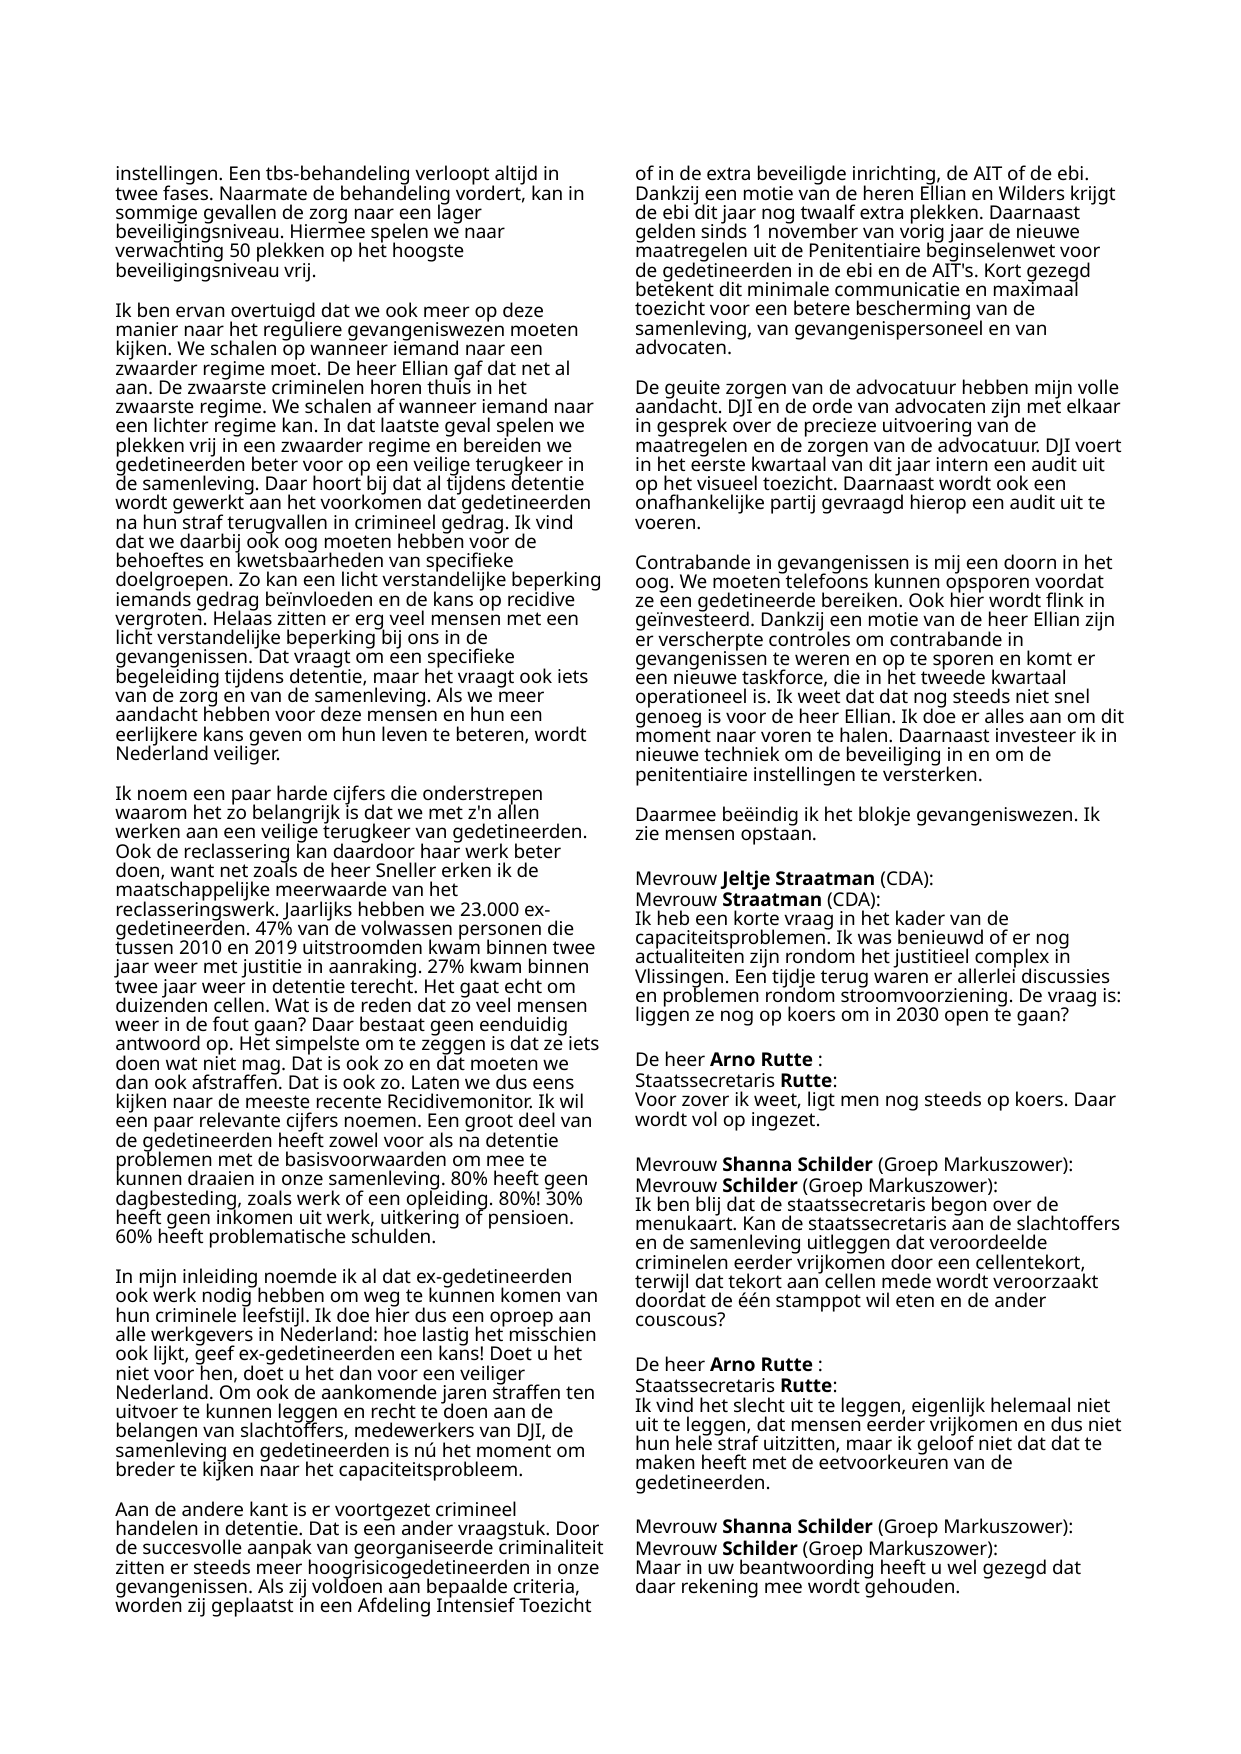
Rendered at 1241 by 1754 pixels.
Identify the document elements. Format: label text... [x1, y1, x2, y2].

text Ik noem een paar harde cijfers die onderstrepen waarom het zo belangrijk is dat we met z'n allen werken aan een veilige terugkeer van gedetineerden. Ook de reclassering kan daardoor haar werk beter doen, want net zoals de heer Sneller erken ik de maatschappelijke meerwaarde van het reclasseringswerk. Jaarlijks hebben we 23.000 ex-gedetineerden. 47% van de volwassen personen die tussen 2010 en 2019 uitstroomden kwam binnen twee jaar weer met justitie in aanraking. 27% kwam binnen twee jaar weer in detentie terecht. Het gaat echt om duizenden cellen. Wat is de reden dat zo veel mensen weer in de fout gaan? Daar bestaat geen eenduidig antwoord op. Het simpelste om te zeggen is dat ze iets doen wat niet mag. Dat is ook zo en dat moeten we dan ook afstraffen. Dat is ook zo. Laten we dus eens kijken naar de meeste recente Recidivemonitor. Ik wil een paar relevante cijfers noemen. Een groot deel van de gedetineerden heeft zowel voor als na detentie problemen met de basisvoorwaarden om mee te kunnen draaien in onze samenleving. 80% heeft geen dagbesteding, zoals werk of een opleiding. 80%! 30% heeft geen inkomen uit werk, uitkering of pensioen. 60% heeft problematische schulden. [115, 785, 605, 1247]
text Ik ben ervan overtuigd dat we ook meer op deze manier naar het reguliere gevangeniswezen moeten kijken. We schalen op wanneer iemand naar een zwaarder regime moet. De heer Ellian gaf dat net al aan. De zwaarste criminelen horen thuis in het zwaarste regime. We schalen af wanneer iemand naar een lichter regime kan. In dat laatste geval spelen we plekken vrij in een zwaarder regime en bereiden we gedetineerden beter voor op een veilige terugkeer in de samenleving. Daar hoort bij dat al tijdens detentie wordt gewerkt aan het voorkomen dat gedetineerden na hun straf terugvallen in crimineel gedrag. Ik vind dat we daarbij ook oog moeten hebben voor de behoeftes en kwetsbaarheden van specifieke doelgroepen. Zo kan een licht verstandelijke beperking iemands gedrag beïnvloeden en de kans op recidive vergroten. Helaas zitten er erg veel mensen met een licht verstandelijke beperking bij ons in de gevangenissen. Dat vraagt om een specifieke begeleiding tijdens detentie, maar het vraagt ook iets van de zorg en van de samenleving. Als we meer aandacht hebben voor deze mensen en hun een eerlijkere kans geven om hun leven te beteren, wordt Nederland veiliger. [115, 302, 605, 764]
text of in de extra beveiligde inrichting, de AIT of de ebi. Dankzij een motie van de heren Ellian en Wilders krijgt de ebi dit jaar nog twaalf extra plekken. Daarnaast gelden sinds 1 november van vorig jaar de nieuwe maatregelen uit de Penitentiaire beginselenwet voor de gedetineerden in de ebi en de AIT's. Kort gezegd betekent dit minimale communicatie en maximaal toezicht voor een betere bescherming van de samenleving, van gevangenispersoneel en van advocaten. [635, 165, 1125, 358]
text Mevrouw Shanna Schilder (Groep Markuszower): [635, 1151, 1125, 1177]
text Staatssecretaris Rutte: [635, 1072, 1125, 1091]
text Mevrouw Straatman (CDA): [635, 891, 1125, 910]
text In mijn inleiding noemde ik al dat ex-gedetineerden ook werk nodig hebben om weg te kunnen komen van hun criminele leefstijl. Ik doe hier dus een oproep aan alle werkgevers in Nederland: hoe lastig het misschien ook lijkt, geef ex-gedetineerden een kans! Doet u het niet voor hen, doet u het dan voor een veiliger Nederland. Om ook de aankomende jaren straffen ten uitvoer te kunnen leggen en recht te doen aan de belangen van slachtoffers, medewerkers van DJI, de samenleving en gedetineerden is nú het moment om breder te kijken naar het capaciteitsprobleem. [115, 1268, 605, 1480]
text Mevrouw Jeltje Straatman (CDA): [635, 865, 1125, 891]
text Staatssecretaris Rutte: [635, 1377, 1125, 1397]
text Daarmee beëindig ik het blokje gevangeniswezen. Ik zie mensen opstaan. [635, 806, 1125, 844]
text Ik ben blij dat de staatssecretaris begon over de menukaart. Kan de staatssecretaris aan de slachtoffers en de samenleving uitleggen dat veroordeelde criminelen eerder vrijkomen door een cellentekort, terwijl dat tekort aan cellen mede wordt veroorzaakt doordat de één stamppot wil eten en de ander couscous? [635, 1196, 1125, 1331]
text De heer Arno Rutte : [635, 1046, 1125, 1072]
text Ik heb een korte vraag in het kader van de capaciteitsproblemen. Ik was benieuwd of er nog actualiteiten zijn rondom het justitieel complex in Vlissingen. Een tijdje terug waren er allerlei discussies en problemen rondom stroomvoorziening. De vraag is: liggen ze nog op koers om in 2030 open te gaan? [635, 910, 1125, 1026]
text Contrabande in gevangenissen is mij een doorn in het oog. We moeten telefoons kunnen opsporen voordat ze een gedetineerde bereiken. Ook hier wordt flink in geïnvesteerd. Dankzij een motie van de heer Ellian zijn er verscherpte controles om contrabande in gevangenissen te weren en op te sporen en komt er een nieuwe taskforce, die in het tweede kwartaal operationeel is. Ik weet dat dat nog steeds niet snel genoeg is voor de heer Ellian. Ik doe er alles aan om dit moment naar voren te halen. Daarnaast investeer ik in nieuwe techniek om de beveiliging in en om de penitentiaire instellingen te versterken. [635, 554, 1125, 785]
text instellingen. Een tbs-behandeling verloopt altijd in twee fases. Naarmate de behandeling vordert, kan in sommige gevallen de zorg naar een lager beveiligingsniveau. Hiermee spelen we naar verwachting 50 plekken op het hoogste beveiligingsniveau vrij. [115, 165, 605, 281]
text Mevrouw Schilder (Groep Markuszower): [635, 1177, 1125, 1196]
text Mevrouw Shanna Schilder (Groep Markuszower): [635, 1514, 1125, 1539]
text De heer Arno Rutte : [635, 1352, 1125, 1377]
text Ik vind het slecht uit te leggen, eigenlijk helemaal niet uit te leggen, dat mensen eerder vrijkomen en dus niet hun hele straf uitzitten, maar ik geloof niet dat dat te maken heeft met de eetvoorkeuren van de gedetineerden. [635, 1397, 1125, 1493]
text Maar in uw beantwoording heeft u wel gezegd dat daar rekening mee wordt gehouden. [635, 1559, 1125, 1597]
text Aan de andere kant is er voortgezet crimineel handelen in detentie. Dat is een ander vraagstuk. Door de succesvolle aanpak van georganiseerde criminaliteit zitten er steeds meer hoogrisicogedetineerden in onze gevangenissen. Als zij voldoen aan bepaalde criteria, worden zij geplaatst in een Afdeling Intensief Toezicht [115, 1501, 605, 1616]
text Mevrouw Schilder (Groep Markuszower): [635, 1539, 1125, 1559]
text Voor zover ik weet, ligt men nog steeds op koers. Daar wordt vol op ingezet. [635, 1091, 1125, 1130]
text De geuite zorgen van de advocatuur hebben mijn volle aandacht. DJI en de orde van advocaten zijn met elkaar in gesprek over de precieze uitvoering van de maatregelen en de zorgen van de advocatuur. DJI voert in het eerste kwartaal van dit jaar intern een audit uit op het visueel toezicht. Daarnaast wordt ook een onafhankelijke partij gevraagd hierop een audit uit te voeren. [635, 379, 1125, 533]
